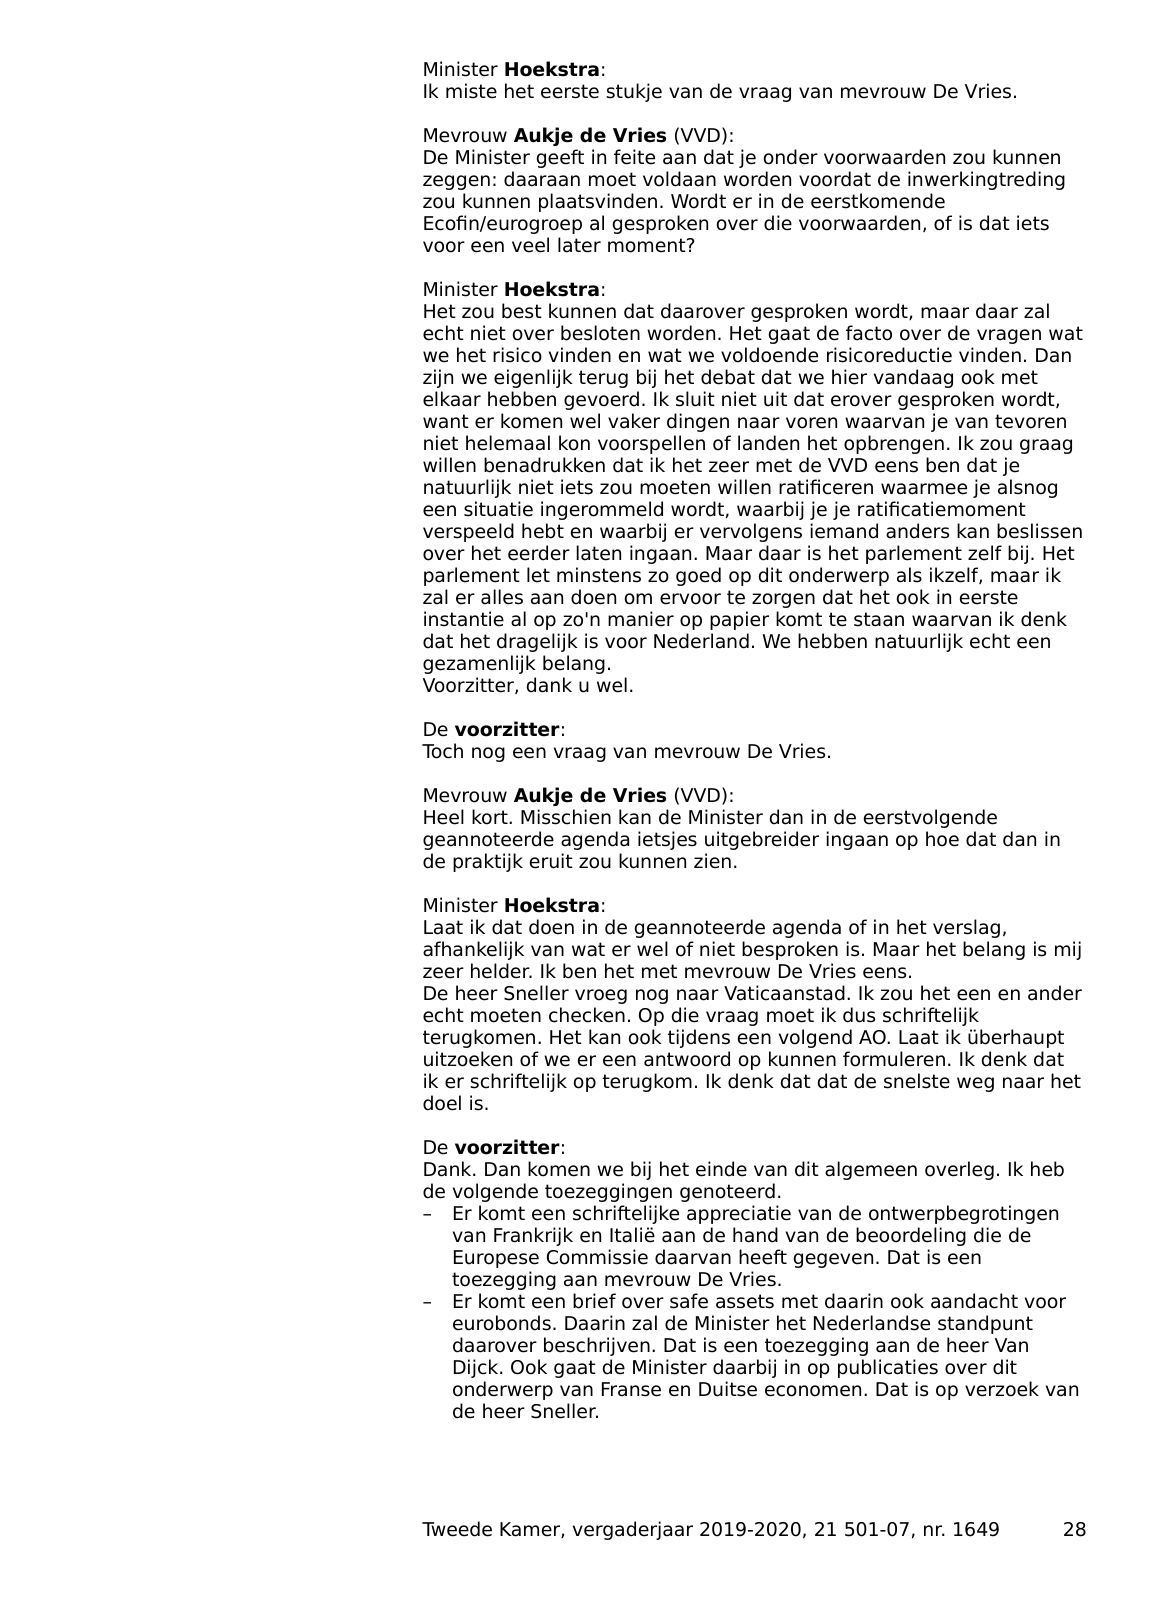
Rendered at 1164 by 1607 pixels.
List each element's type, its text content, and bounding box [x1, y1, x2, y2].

text Mevrouw Aukje de Vries (VVD): [422, 785, 1087, 807]
text Voorzitter, dank u wel. [422, 675, 1087, 697]
text Het zou best kunnen dat daarover gesproken wordt, maar daar zal echt niet over besloten worden. Het gaat de facto over de vragen wat we het risico vinden en wat we voldoende risicoreductie vinden. Dan zijn we eigenlijk terug bij het debat dat we hier vandaag ook met elkaar hebben gevoerd. Ik sluit niet uit dat erover gesproken wordt, want er komen wel vaker dingen naar voren waarvan je van tevoren niet helemaal kon voorspellen of landen het opbrengen. Ik zou graag willen benadrukken dat ik het zeer met de VVD eens ben dat je natuurlijk niet iets zou moeten willen ratificeren waarmee je alsnog een situatie ingerommeld wordt, waarbij je je ratificatiemoment verspeeld hebt en waarbij er vervolgens iemand anders kan beslissen over het eerder laten ingaan. Maar daar is het parlement zelf bij. Het parlement let minstens zo goed op dit onderwerp als ikzelf, maar ik zal er alles aan doen om ervoor te zorgen dat het ook in eerste instantie al op zo'n manier op papier komt te staan waarvan ik denk dat het dragelijk is voor Nederland. We hebben natuurlijk echt een gezamenlijk belang. [422, 301, 1087, 675]
text Mevrouw Aukje de Vries (VVD): [422, 125, 1087, 147]
text Laat ik dat doen in de geannoteerde agenda of in het verslag, afhankelijk van wat er wel of niet besproken is. Maar het belang is mij zeer helder. Ik ben het met mevrouw De Vries eens. [422, 917, 1087, 983]
text Dank. Dan komen we bij het einde van dit algemeen overleg. Ik heb de volgende toezeggingen genoteerd. [422, 1159, 1087, 1203]
text De Minister geeft in feite aan dat je onder voorwaarden zou kunnen zeggen: daaraan moet voldaan worden voordat de inwerkingtreding zou kunnen plaatsvinden. Wordt er in de eerstkomende Ecofin/eurogroep al gesproken over die voorwaarden, of is dat iets voor een veel later moment? [422, 147, 1087, 257]
text – Er komt een brief over safe assets met daarin ook aandacht voor eurobonds. Daarin zal de Minister het Nederlandse standpunt daarover beschrijven. Dat is een toezegging aan de heer Van Dijck. Ook gaat de Minister daarbij in op publicaties over dit onderwerp van Franse en Duitse economen. Dat is op verzoek van de heer Sneller. [422, 1291, 1087, 1423]
text Ik miste het eerste stukje van de vraag van mevrouw De Vries. [422, 81, 1087, 103]
text De voorzitter: [422, 719, 1087, 741]
text Minister Hoekstra: [422, 895, 1087, 917]
text Heel kort. Misschien kan de Minister dan in de eerstvolgende geannoteerde agenda ietsjes uitgebreider ingaan op hoe dat dan in de praktijk eruit zou kunnen zien. [422, 807, 1087, 873]
text – Er komt een schriftelijke appreciatie van de ontwerpbegrotingen van Frankrijk en Italië aan de hand van de beoordeling die de Europese Commissie daarvan heeft gegeven. Dat is een toezegging aan mevrouw De Vries. [422, 1203, 1087, 1291]
text De voorzitter: [422, 1137, 1087, 1159]
text De heer Sneller vroeg nog naar Vaticaanstad. Ik zou het een en ander echt moeten checken. Op die vraag moet ik dus schriftelijk terugkomen. Het kan ook tijdens een volgend AO. Laat ik überhaupt uitzoeken of we er een antwoord op kunnen formuleren. Ik denk dat ik er schriftelijk op terugkom. Ik denk dat dat de snelste weg naar het doel is. [422, 983, 1087, 1115]
text Toch nog een vraag van mevrouw De Vries. [422, 741, 1087, 763]
text Minister Hoekstra: [422, 59, 1087, 81]
text Minister Hoekstra: [422, 279, 1087, 301]
